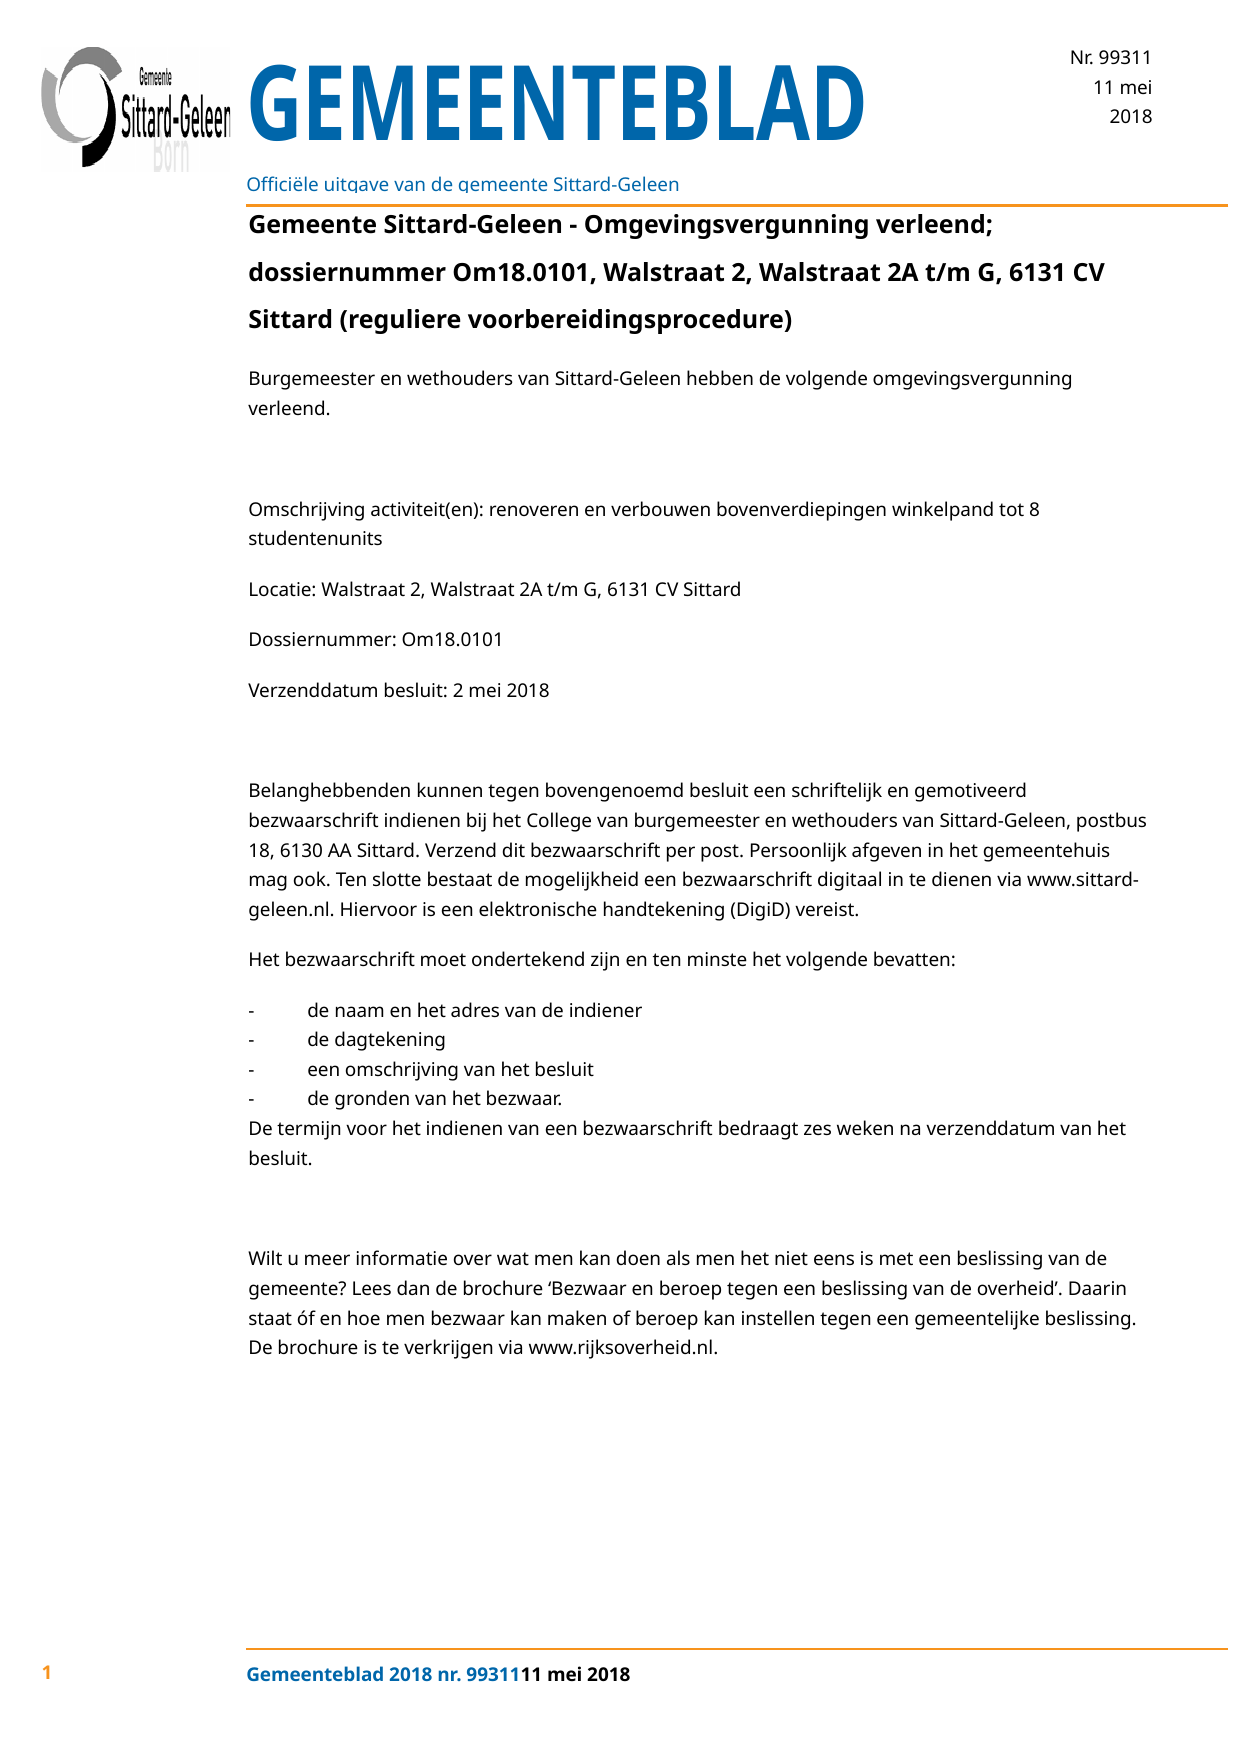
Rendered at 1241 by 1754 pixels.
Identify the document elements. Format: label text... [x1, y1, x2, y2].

list de naam en het adres van de indiener [248, 997, 1152, 1022]
text Belanghebbenden kunnen tegen bovengenoemd besluit een schriftelijk en gemotiveerd bezwaarschrift indienen bij het College van burgemeester en wethouders van Sittard-Geleen, postbus 18, 6130 AA Sittard. Verzend dit bezwaarschrift per post. Persoonlijk afgeven in het gemeentehuis mag ook. Ten slotte bestaat de mogelijkheid een bezwaarschrift digitaal in te dienen via www.sittard-geleen.nl. Hiervoor is een elektronische handtekening (DigiD) vereist. [248, 778, 1152, 922]
text Burgemeester en wethouders van Sittard-Geleen hebben de volgende omgevingsvergunning verleend. [248, 366, 1152, 421]
text Locatie: Walstraat 2, Walstraat 2A t/m G, 6131 CV Sittard [248, 576, 1152, 602]
text Gemeente Sittard-Geleen - Omgevingsvergunning verleend; dossiernummer Om18.0101, Walstraat 2, Walstraat 2A t/m G, 6131 CV Sittard (reguliere voorbereidingsprocedure) [248, 207, 1152, 336]
list de gronden van het bezwaar. [248, 1086, 1152, 1111]
text Verzenddatum besluit: 2 mei 2018 [248, 677, 1152, 702]
text Dossiernummer: Om18.0101 [248, 626, 1152, 652]
text Omschrijving activiteit(en): renoveren en verbouwen bovenverdiepingen winkelpand tot 8 studentenunits [248, 496, 1152, 551]
text De termijn voor het indienen van een bezwaarschrift bedraagt zes weken na verzenddatum van het besluit. [248, 1115, 1152, 1170]
text Het bezwaarschrift moet ondertekend zijn en ten minste het volgende bevatten: [248, 946, 1152, 972]
list een omschrijving van het besluit [248, 1056, 1152, 1082]
text Wilt u meer informatie over wat men kan doen als men het niet eens is met een beslissing van de gemeente? Lees dan de brochure ‘Bezwaar en beroep tegen een beslissing van de overheid’. Daarin staat óf en hoe men bezwaar kan maken of beroep kan instellen tegen een gemeentelijke beslissing. De brochure is te verkrijgen via www.rijksoverheid.nl. [248, 1246, 1152, 1360]
picture [41, 47, 231, 172]
list de dagtekening [248, 1026, 1152, 1052]
